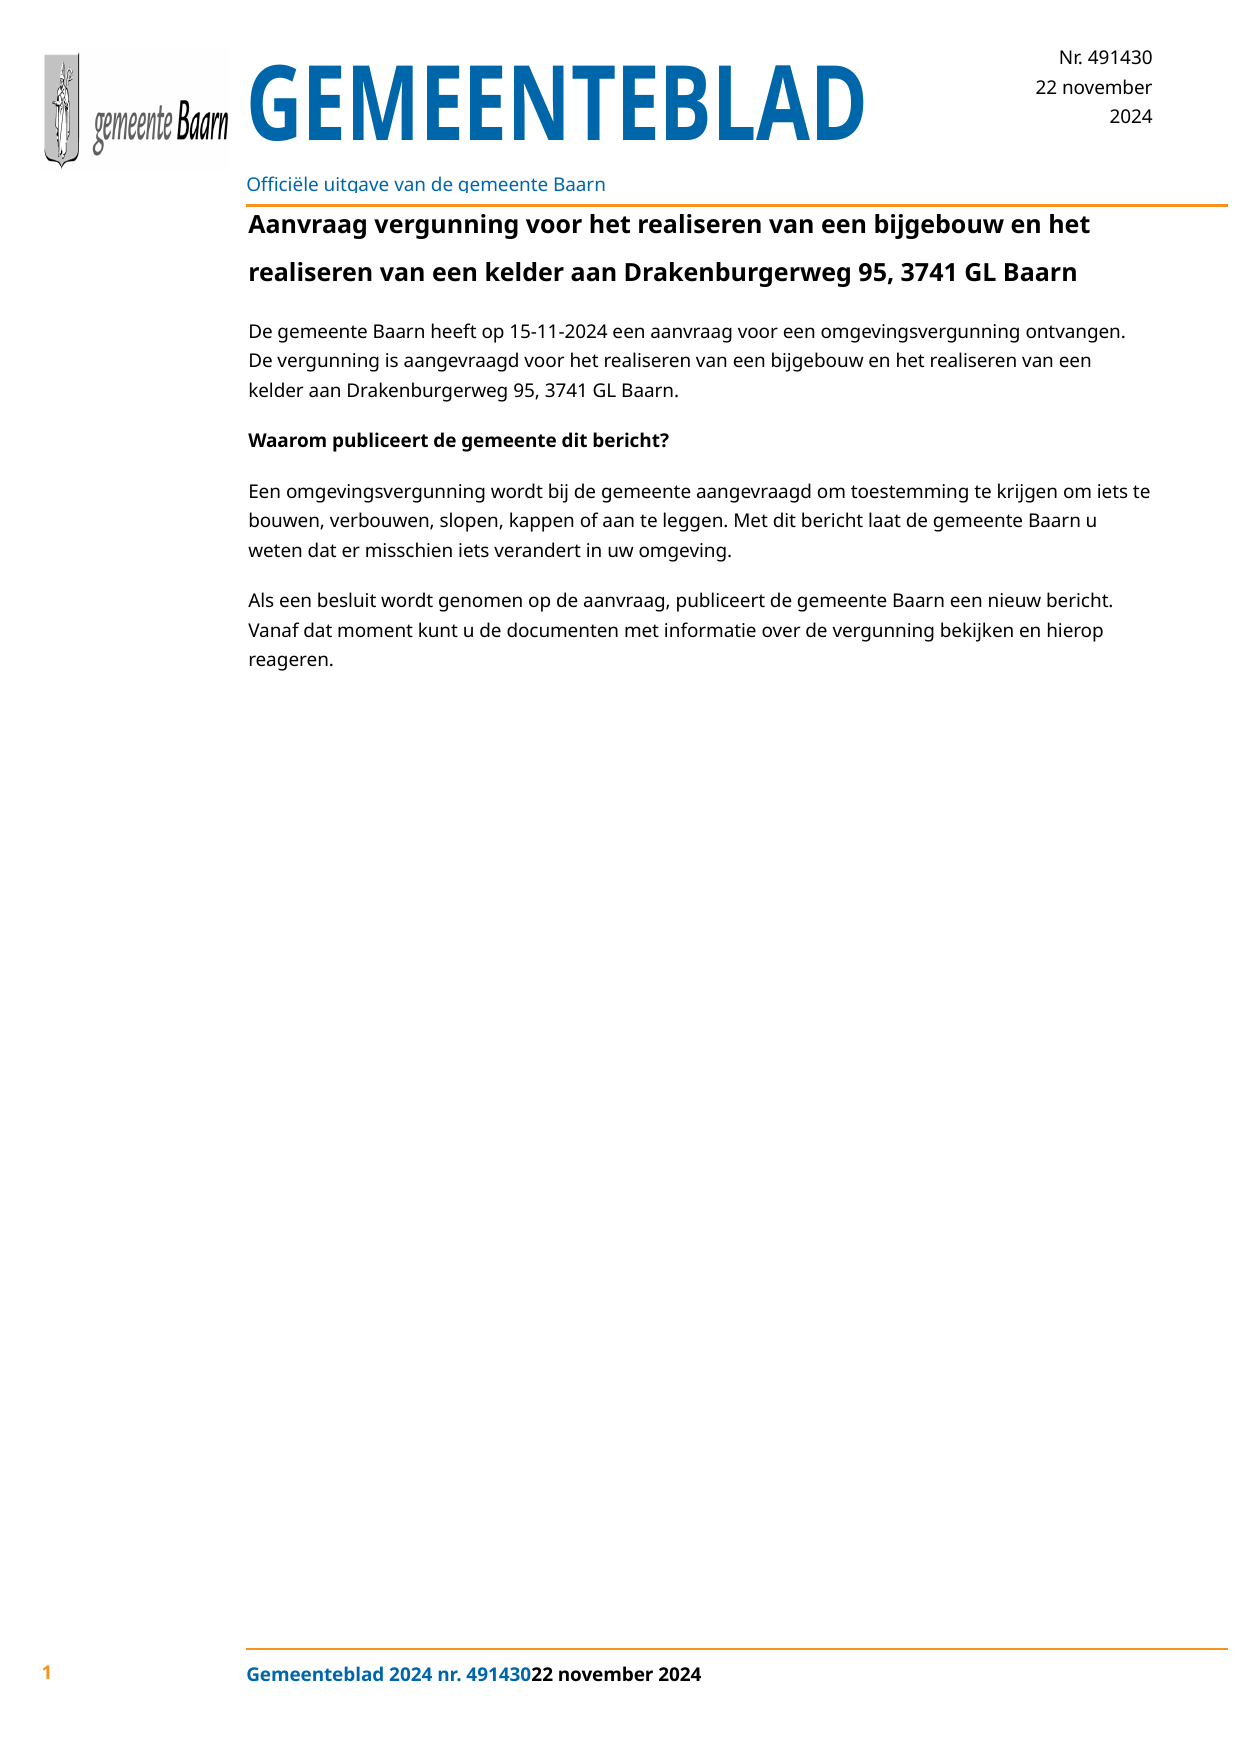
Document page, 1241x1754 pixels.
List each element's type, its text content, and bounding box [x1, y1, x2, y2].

text Waarom publiceert de gemeente dit bericht? [248, 427, 1152, 453]
text De gemeente Baarn heeft op 15-11-2024 een aanvraag voor een omgevingsvergunning ontvangen. De vergunning is aangevraagd voor het realiseren van een bijgebouw en het realiseren van een kelder aan Drakenburgerweg 95, 3741 GL Baarn. [248, 318, 1152, 403]
text Een omgevingsvergunning wordt bij de gemeente aangevraagd om toestemming te krijgen om iets te bouwen, verbouwen, slopen, kappen of aan te leggen. Met dit bericht laat de gemeente Baarn u weten dat er misschien iets verandert in uw omgeving. [248, 478, 1152, 563]
picture [41, 47, 231, 172]
text Aanvraag vergunning voor het realiseren van een bijgebouw en het realiseren van een kelder aan Drakenburgerweg 95, 3741 GL Baarn [248, 207, 1152, 288]
text Als een besluit wordt genomen op de aanvraag, publiceert de gemeente Baarn een nieuw bericht. Vanaf dat moment kunt u de documenten met informatie over de vergunning bekijken en hierop reageren. [248, 587, 1152, 672]
